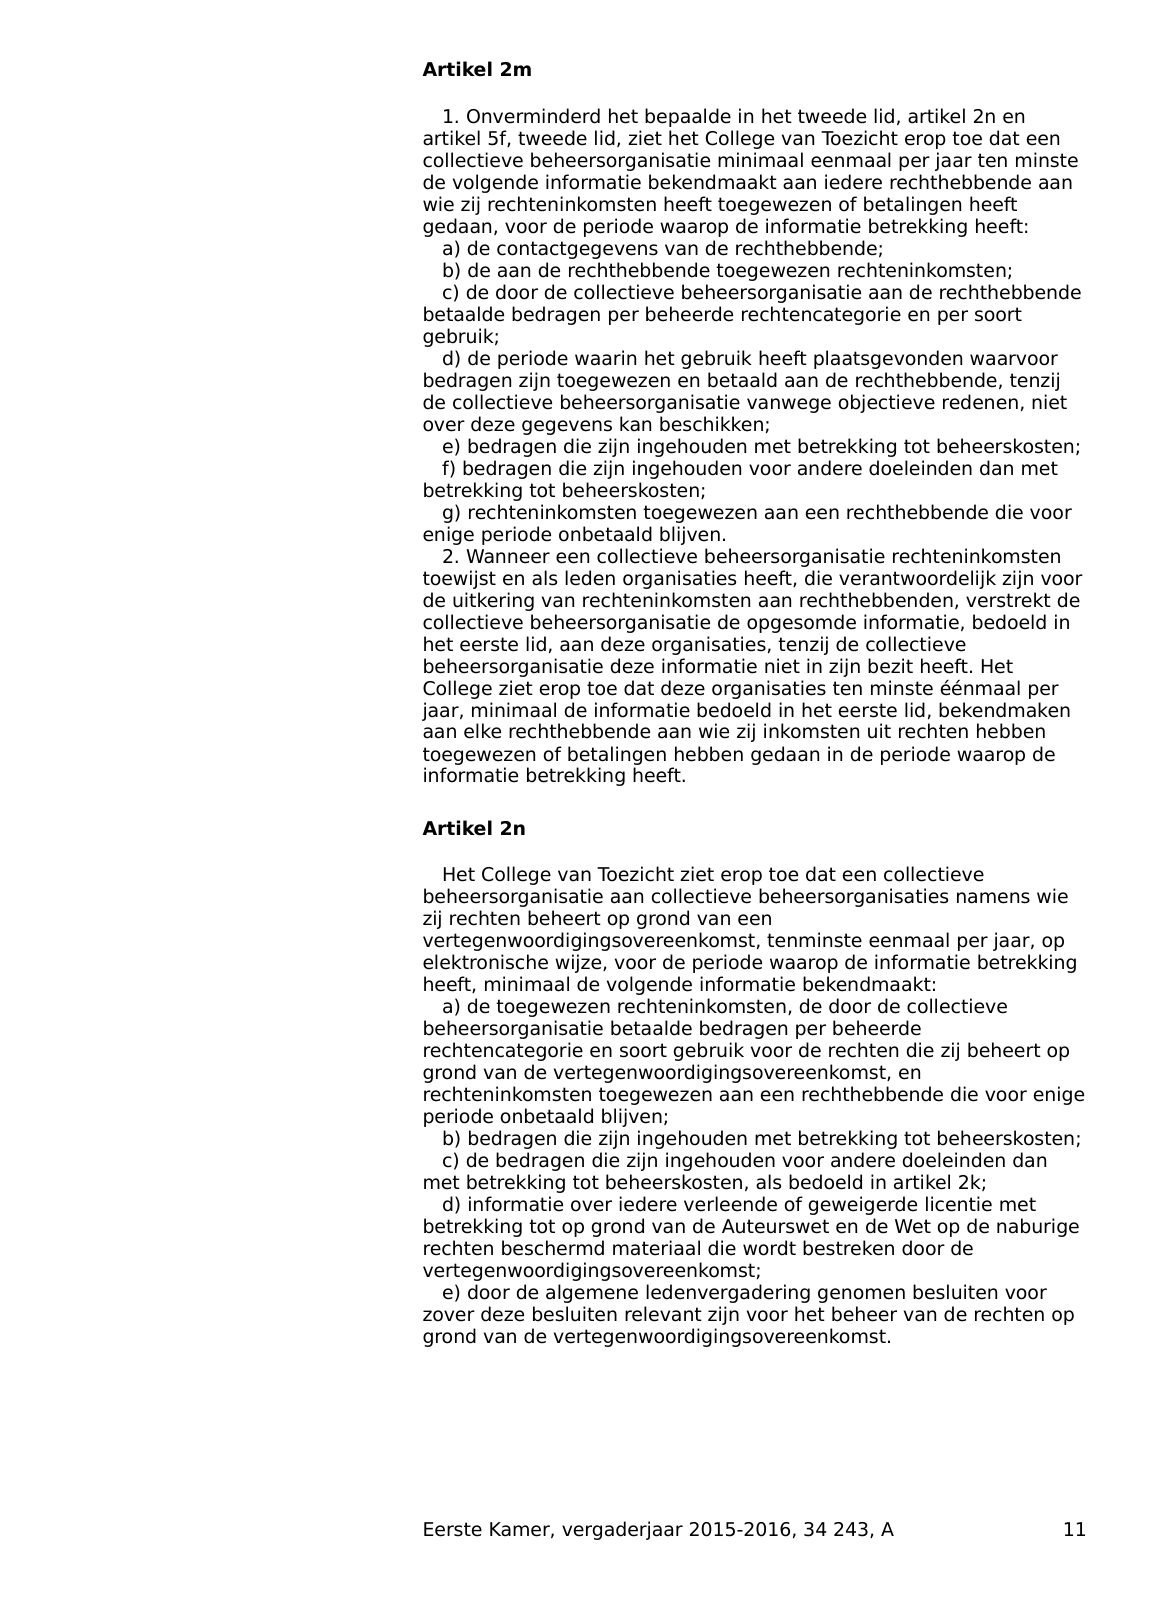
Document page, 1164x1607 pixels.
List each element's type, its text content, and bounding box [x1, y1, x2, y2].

text b) bedragen die zijn ingehouden met betrekking tot beheerskosten; [422, 1128, 1087, 1150]
text f) bedragen die zijn ingehouden voor andere doeleinden dan met betrekking tot beheerskosten; [422, 458, 1087, 502]
text e) bedragen die zijn ingehouden met betrekking tot beheerskosten; [422, 436, 1087, 458]
text Het College van Toezicht ziet erop toe dat een collectieve beheersorganisatie aan collectieve beheersorganisaties namens wie zij rechten beheert op grond van een vertegenwoordigingsovereenkomst, tenminste eenmaal per jaar, op elektronische wijze, voor de periode waarop de informatie betrekking heeft, minimaal de volgende informatie bekendmaakt: [422, 864, 1087, 996]
text a) de contactgegevens van de rechthebbende; [422, 238, 1087, 260]
subtitle Artikel 2m [422, 59, 1087, 81]
text a) de toegewezen rechteninkomsten, de door de collectieve beheersorganisatie betaalde bedragen per beheerde rechtencategorie en soort gebruik voor de rechten die zij beheert op grond van de vertegenwoordigingsovereenkomst, en rechteninkomsten toegewezen aan een rechthebbende die voor enige periode onbetaald blijven; [422, 996, 1087, 1128]
text d) informatie over iedere verleende of geweigerde licentie met betrekking tot op grond van de Auteurswet en de Wet op de naburige rechten beschermd materiaal die wordt bestreken door de vertegenwoordigingsovereenkomst; [422, 1194, 1087, 1282]
text g) rechteninkomsten toegewezen aan een rechthebbende die voor enige periode onbetaald blijven. [422, 502, 1087, 546]
subtitle Artikel 2n [422, 817, 1087, 839]
text c) de door de collectieve beheersorganisatie aan de rechthebbende betaalde bedragen per beheerde rechtencategorie en per soort gebruik; [422, 282, 1087, 348]
text c) de bedragen die zijn ingehouden voor andere doeleinden dan met betrekking tot beheerskosten, als bedoeld in artikel 2k; [422, 1150, 1087, 1194]
text 2. Wanneer een collectieve beheersorganisatie rechteninkomsten toewijst en als leden organisaties heeft, die verantwoordelijk zijn voor de uitkering van rechteninkomsten aan rechthebbenden, verstrekt de collectieve beheersorganisatie de opgesomde informatie, bedoeld in het eerste lid, aan deze organisaties, tenzij de collectieve beheersorganisatie deze informatie niet in zijn bezit heeft. Het College ziet erop toe dat deze organisaties ten minste éénmaal per jaar, minimaal de informatie bedoeld in het eerste lid, bekendmaken aan elke rechthebbende aan wie zij inkomsten uit rechten hebben toegewezen of betalingen hebben gedaan in de periode waarop de informatie betrekking heeft. [422, 546, 1087, 787]
text d) de periode waarin het gebruik heeft plaatsgevonden waarvoor bedragen zijn toegewezen en betaald aan de rechthebbende, tenzij de collectieve beheersorganisatie vanwege objectieve redenen, niet over deze gegevens kan beschikken; [422, 348, 1087, 436]
text e) door de algemene ledenvergadering genomen besluiten voor zover deze besluiten relevant zijn voor het beheer van de rechten op grond van de vertegenwoordigingsovereenkomst. [422, 1282, 1087, 1348]
text b) de aan de rechthebbende toegewezen rechteninkomsten; [422, 260, 1087, 282]
text 1. Onverminderd het bepaalde in het tweede lid, artikel 2n en artikel 5f, tweede lid, ziet het College van Toezicht erop toe dat een collectieve beheersorganisatie minimaal eenmaal per jaar ten minste de volgende informatie bekendmaakt aan iedere rechthebbende aan wie zij rechteninkomsten heeft toegewezen of betalingen heeft gedaan, voor de periode waarop de informatie betrekking heeft: [422, 106, 1087, 238]
